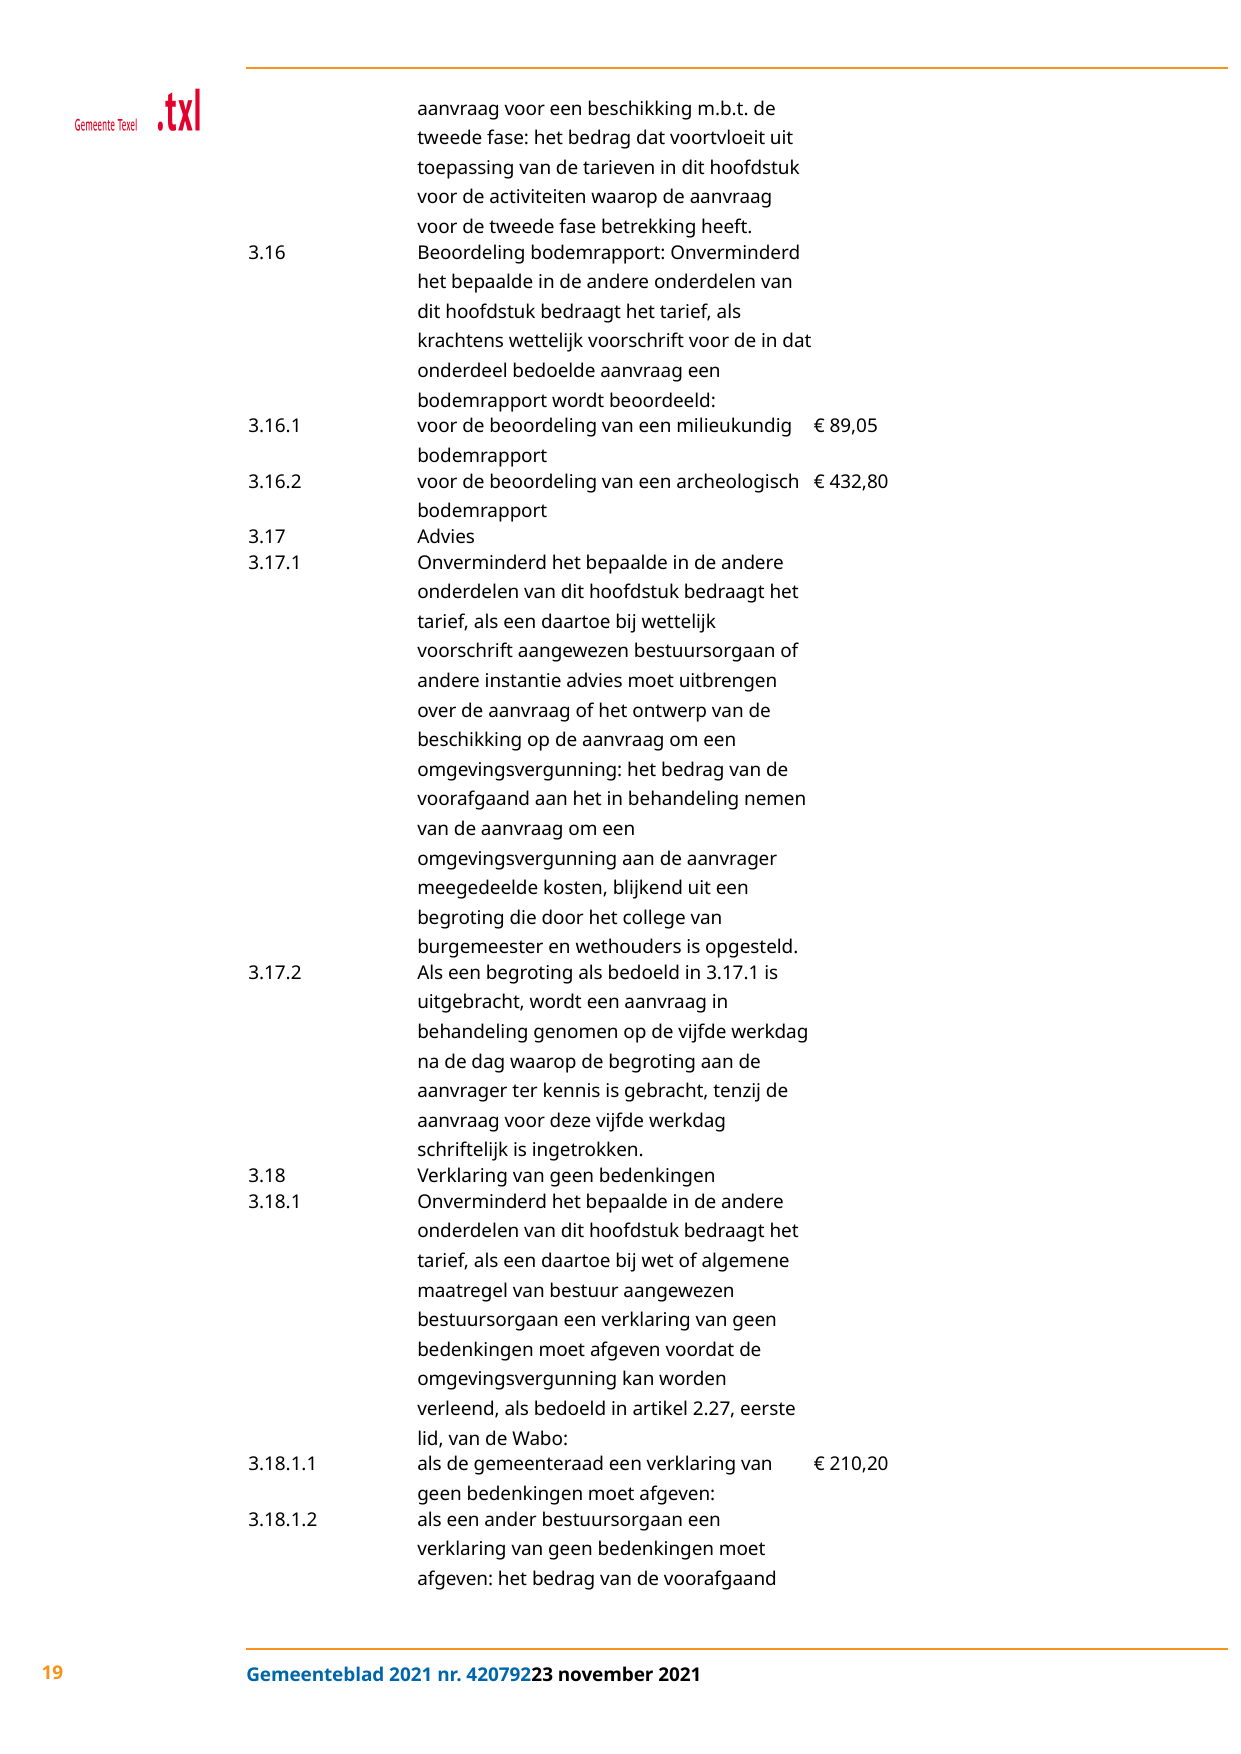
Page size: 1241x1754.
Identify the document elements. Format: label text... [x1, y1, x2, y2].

table_cell [983, 1188, 1152, 1451]
table_cell 3.16 [248, 239, 417, 412]
table_cell [983, 549, 1152, 959]
table_cell 3.16.2 [248, 468, 417, 523]
table_cell aanvraag voor een beschikking m.b.t. de tweede fase: het bedrag dat voortvloeit uit toepassing van de tarieven in dit hoofdstuk voor de activiteiten waarop de aanvraag voor de tweede fase betrekking heeft. [417, 95, 814, 239]
table_cell Als een begroting als bedoeld in 3.17.1 is uitgebracht, wordt een aanvraag in behandeling genomen op de vijfde werkdag na de dag waarop de begroting aan de aanvrager ter kennis is gebracht, tenzij de aanvraag voor deze vijfde werkdag schriftelijk is ingetrokken. [417, 959, 814, 1162]
table_cell [983, 95, 1152, 239]
table_cell als een ander bestuursorgaan een verklaring van geen bedenkingen moet afgeven: het bedrag van de voorafgaand [417, 1506, 814, 1591]
table_cell [983, 239, 1152, 412]
table_cell 3.17.2 [248, 959, 417, 1162]
table_cell Advies [417, 523, 814, 549]
table_cell [814, 959, 983, 1162]
table_cell [814, 549, 983, 959]
table_cell [983, 1451, 1152, 1506]
table_cell voor de beoordeling van een milieukundig bodemrapport [417, 413, 814, 468]
table_cell [983, 1506, 1152, 1591]
table_cell Onverminderd het bepaalde in de andere onderdelen van dit hoofdstuk bedraagt het tarief, als een daartoe bij wettelijk voorschrift aangewezen bestuursorgaan of andere instantie advies moet uitbrengen over de aanvraag of het ontwerp van de beschikking op de aanvraag om een omgevingsvergunning: het bedrag van de voorafgaand aan het in behandeling nemen van de aanvraag om een omgevingsvergunning aan de aanvrager meegedeelde kosten, blijkend uit een begroting die door het college van burgemeester en wethouders is opgesteld. [417, 549, 814, 959]
table_cell [983, 468, 1152, 523]
table_cell Onverminderd het bepaalde in de andere onderdelen van dit hoofdstuk bedraagt het tarief, als een daartoe bij wet of algemene maatregel van bestuur aangewezen bestuursorgaan een verklaring van geen bedenkingen moet afgeven voordat de omgevingsvergunning kan worden verleend, als bedoeld in artikel 2.27, eerste lid, van de Wabo: [417, 1188, 814, 1451]
table_cell 3.18.1 [248, 1188, 417, 1451]
table_cell 3.16.1 [248, 413, 417, 468]
table_cell [814, 523, 983, 549]
table_cell [814, 95, 983, 239]
table_cell [814, 1163, 983, 1188]
table_cell 3.18.1.2 [248, 1506, 417, 1591]
table_cell Verklaring van geen bedenkingen [417, 1163, 814, 1188]
table_cell [983, 1163, 1152, 1188]
table_cell 3.17 [248, 523, 417, 549]
table_cell [983, 959, 1152, 1162]
table_cell [814, 239, 983, 412]
table_cell voor de beoordeling van een archeologisch bodemrapport [417, 468, 814, 523]
table_cell [814, 1188, 983, 1451]
table_cell [248, 95, 417, 239]
table_cell als de gemeenteraad een verklaring van geen bedenkingen moet afgeven: [417, 1451, 814, 1506]
table_cell € 210,20 [814, 1451, 983, 1506]
table_cell 3.18.1.1 [248, 1451, 417, 1506]
table_cell € 89,05 [814, 413, 983, 468]
table_cell € 432,80 [814, 468, 983, 523]
table_cell 3.17.1 [248, 549, 417, 959]
table_cell Beoordeling bodemrapport: Onverminderd het bepaalde in de andere onderdelen van dit hoofdstuk bedraagt het tarief, als krachtens wettelijk voorschrift voor de in dat onderdeel bedoelde aanvraag een bodemrapport wordt beoordeeld: [417, 239, 814, 412]
table_cell [983, 523, 1152, 549]
table_cell [983, 413, 1152, 468]
table_cell 3.18 [248, 1163, 417, 1188]
picture [41, 47, 231, 172]
table_cell [814, 1506, 983, 1591]
